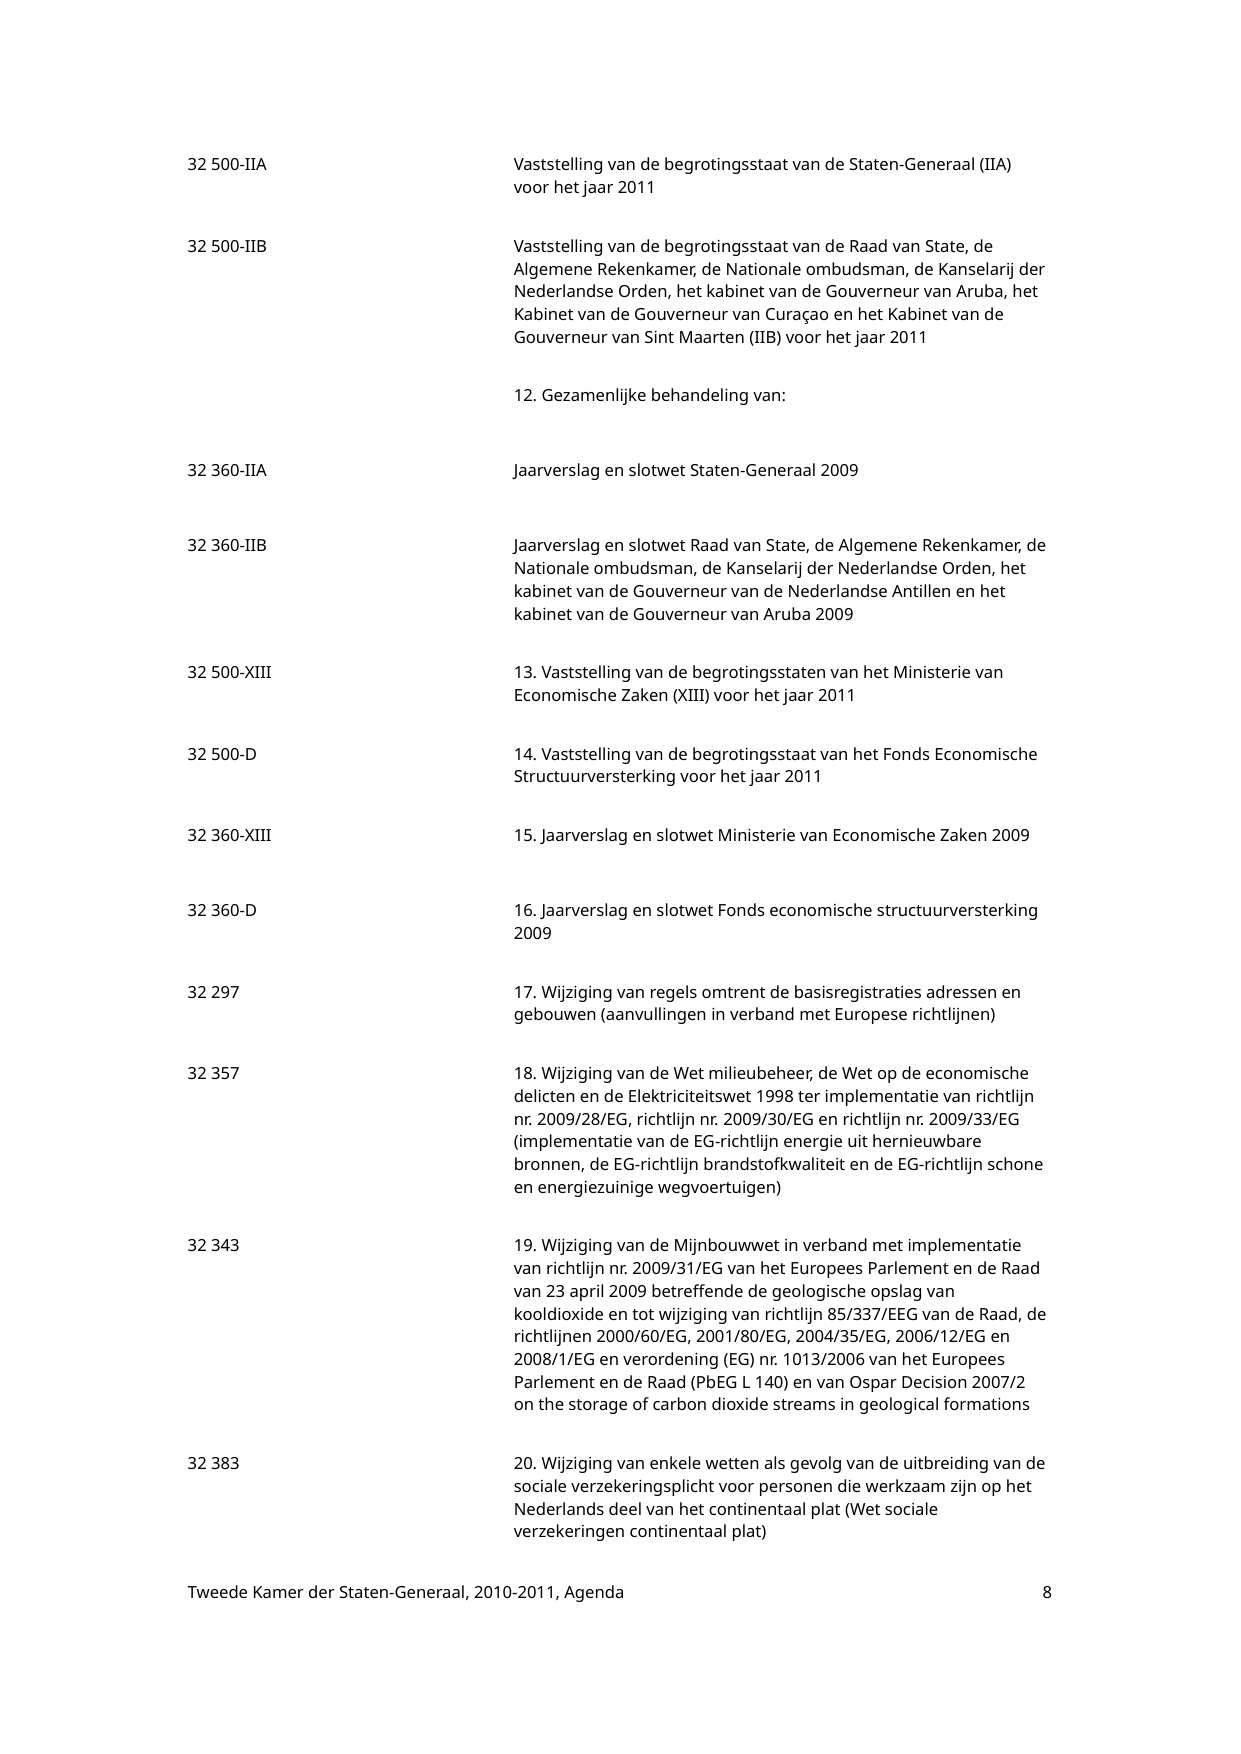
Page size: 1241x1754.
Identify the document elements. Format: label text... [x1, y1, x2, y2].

table_cell [490, 381, 510, 456]
table_cell Vaststelling van de begrotingsstaat van de Raad van State, de Algemene Rekenkamer, de Nationale ombudsman, de Kanselarij der Nederlandse Orden, het kabinet van de Gouverneur van Aruba, het Kabinet van de Gouverneur van Curaçao en het Kabinet van de Gouverneur van Sint Maarten (IIB) voor het jaar 2011 [510, 231, 1053, 381]
table_cell 32 360-XIII [188, 821, 490, 896]
table_cell 32 500-D [188, 739, 490, 821]
table_cell 32 500-IIA [188, 150, 490, 231]
table_cell 12. Gezamenlijke behandeling van: [510, 381, 1053, 456]
table_cell [490, 896, 510, 977]
table_cell 17. Wijziging van regels omtrent de basisregistraties adressen en gebouwen (aanvullingen in verband met Europese richtlijnen) [510, 977, 1053, 1059]
table_cell 15. Jaarverslag en slotwet Ministerie van Economische Zaken 2009 [510, 821, 1053, 896]
table_cell [490, 531, 510, 658]
table_cell [490, 739, 510, 821]
table_cell Vaststelling van de begrotingsstaat van de Staten-Generaal (IIA) voor het jaar 2011 [510, 150, 1053, 231]
table_cell [490, 821, 510, 896]
table_cell 18. Wijziging van de Wet milieubeheer, de Wet op de economische delicten en de Elektriciteitswet 1998 ter implementatie van richtlijn nr. 2009/28/EG, richtlijn nr. 2009/30/EG en richtlijn nr. 2009/33/EG (implementatie van de EG-richtlijn energie uit hernieuwbare bronnen, de EG-richtlijn brandstofkwaliteit en de EG-richtlijn schone en energiezuinige wegvoertuigen) [510, 1059, 1053, 1231]
table_cell [490, 1231, 510, 1449]
table_cell 20. Wijziging van enkele wetten als gevolg van de uitbreiding van de sociale verzekeringsplicht voor personen die werkzaam zijn op het Nederlands deel van het continentaal plat (Wet sociale verzekeringen continentaal plat) [510, 1449, 1053, 1546]
table_cell 13. Vaststelling van de begrotingsstaten van het Ministerie van Economische Zaken (XIII) voor het jaar 2011 [510, 658, 1053, 739]
table_cell 32 500-IIB [188, 231, 490, 381]
table_cell 32 343 [188, 1231, 490, 1449]
table_cell 32 357 [188, 1059, 490, 1231]
table_cell 14. Vaststelling van de begrotingsstaat van het Fonds Economische Structuurversterking voor het jaar 2011 [510, 739, 1053, 821]
table_cell [188, 381, 490, 456]
table_cell 32 383 [188, 1449, 490, 1546]
table_cell 32 360-D [188, 896, 490, 977]
table_cell 32 297 [188, 977, 490, 1059]
table_cell [490, 1059, 510, 1231]
table_cell Jaarverslag en slotwet Staten-Generaal 2009 [510, 456, 1053, 531]
table_cell 16. Jaarverslag en slotwet Fonds economische structuurversterking 2009 [510, 896, 1053, 977]
table_cell [490, 658, 510, 739]
table_cell 32 500-XIII [188, 658, 490, 739]
table_cell 32 360-IIA [188, 456, 490, 531]
table_cell [490, 1449, 510, 1546]
table_cell [490, 456, 510, 531]
table_cell [490, 150, 510, 231]
table_cell Jaarverslag en slotwet Raad van State, de Algemene Rekenkamer, de Nationale ombudsman, de Kanselarij der Nederlandse Orden, het kabinet van de Gouverneur van de Nederlandse Antillen en het kabinet van de Gouverneur van Aruba 2009 [510, 531, 1053, 658]
table_cell [490, 977, 510, 1059]
table_cell 32 360-IIB [188, 531, 490, 658]
table_cell [490, 231, 510, 381]
table_cell 19. Wijziging van de Mijnbouwwet in verband met implementatie van richtlijn nr. 2009/31/EG van het Europees Parlement en de Raad van 23 april 2009 betreffende de geologische opslag van kooldioxide en tot wijziging van richtlijn 85/337/EEG van de Raad, de richtlijnen 2000/60/EG, 2001/80/EG, 2004/35/EG, 2006/12/EG en 2008/1/EG en verordening (EG) nr. 1013/2006 van het Europees Parlement en de Raad (PbEG L 140) en van Ospar Decision 2007/2 on the storage of carbon dioxide streams in geological formations [510, 1231, 1053, 1449]
